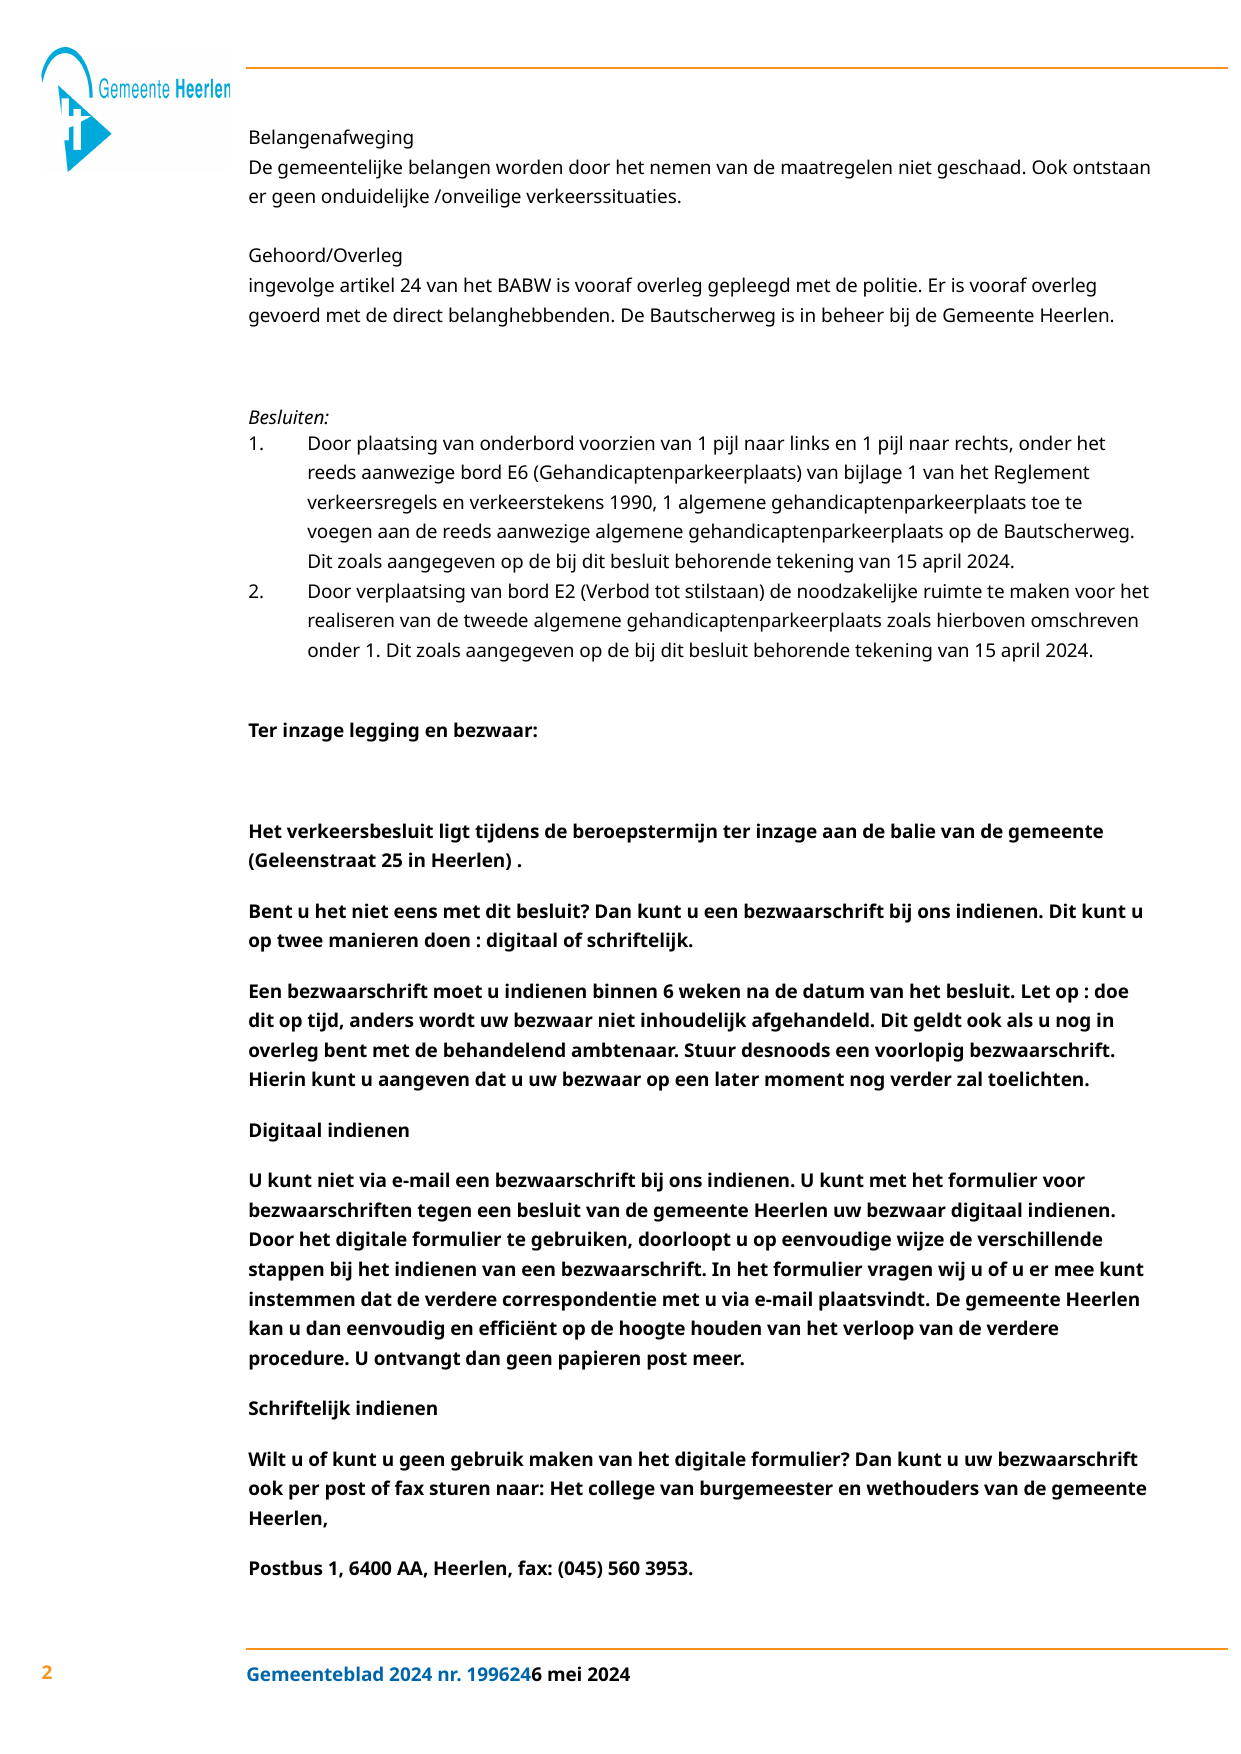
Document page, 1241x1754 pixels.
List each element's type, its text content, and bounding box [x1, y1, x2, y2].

text U kunt niet via e-mail een bezwaarschrift bij ons indienen. U kunt met het formulier voor bezwaarschriften tegen een besluit van de gemeente Heerlen uw bezwaar digitaal indienen. Door het digitale formulier te gebruiken, doorloopt u op eenvoudige wijze de verschillende stappen bij het indienen van een bezwaarschrift. In het formulier vragen wij u of u er mee kunt instemmen dat de verdere correspondentie met u via e-mail plaatsvindt. De gemeente Heerlen kan u dan eenvoudig en efficiënt op de hoogte houden van het verloop van de verdere procedure. U ontvangt dan geen papieren post meer. [248, 1167, 1152, 1371]
text De gemeentelijke belangen worden door het nemen van de maatregelen niet geschaad. Ook ontstaan er geen onduidelijke /onveilige verkeerssituaties. [248, 154, 1152, 209]
text ingevolge artikel 24 van het BABW is vooraf overleg gepleegd met de politie. Er is vooraf overleg gevoerd met de direct belanghebbenden. De Bautscherweg is in beheer bij de Gemeente Heerlen. [248, 272, 1152, 328]
text Gehoord/Overleg [248, 243, 1152, 268]
text Postbus 1, 6400 AA, Heerlen, fax: (045) 560 3953. [248, 1555, 1152, 1581]
picture [41, 47, 231, 172]
list Door verplaatsing van bord E2 (Verbod tot stilstaan) de noodzakelijke ruimte te maken voor het realiseren van de tweede algemene gehandicaptenparkeerplaats zoals hierboven omschreven onder 1. Dit zoals aangegeven op de bij dit besluit behorende tekening van 15 april 2024. [248, 578, 1152, 663]
list Door plaatsing van onderbord voorzien van 1 pijl naar links en 1 pijl naar rechts, onder het reeds aanwezige bord E6 (Gehandicaptenparkeerplaats) van bijlage 1 van het Reglement verkeersregels en verkeerstekens 1990, 1 algemene gehandicaptenparkeerplaats toe te voegen aan de reeds aanwezige algemene gehandicaptenparkeerplaats op de Bautscherweg. Dit zoals aangegeven op de bij dit besluit behorende tekening van 15 april 2024. [248, 430, 1152, 574]
text Schriftelijk indienen [248, 1395, 1152, 1421]
text Belangenafweging [248, 124, 1152, 150]
picture [41, 47, 59, 70]
text Ter inzage legging en bezwaar: [248, 717, 1152, 743]
text Een bezwaarschrift moet u indienen binnen 6 weken na de datum van het besluit. Let op : doe dit op tijd, anders wordt uw bezwaar niet inhoudelijk afgehandeld. Dit geldt ook als u nog in overleg bent met de behandelend ambtenaar. Stuur desnoods een voorlopig bezwaarschrift. Hierin kunt u aangeven dat u uw bezwaar op een later moment nog verder zal toelichten. [248, 978, 1152, 1092]
text Wilt u of kunt u geen gebruik maken van het digitale formulier? Dan kunt u uw bezwaarschrift ook per post of fax sturen naar: Het college van burgemeester en wethouders van de gemeente Heerlen, [248, 1446, 1152, 1531]
text Het verkeersbesluit ligt tijdens de beroepstermijn ter inzage aan de balie van de gemeente (Geleenstraat 25 in Heerlen) . [248, 818, 1152, 873]
text Bent u het niet eens met dit besluit? Dan kunt u een bezwaarschrift bij ons indienen. Dit kunt u op twee manieren doen : digitaal of schriftelijk. [248, 898, 1152, 953]
text Digitaal indienen [248, 1117, 1152, 1143]
text Besluiten: [248, 404, 1152, 430]
